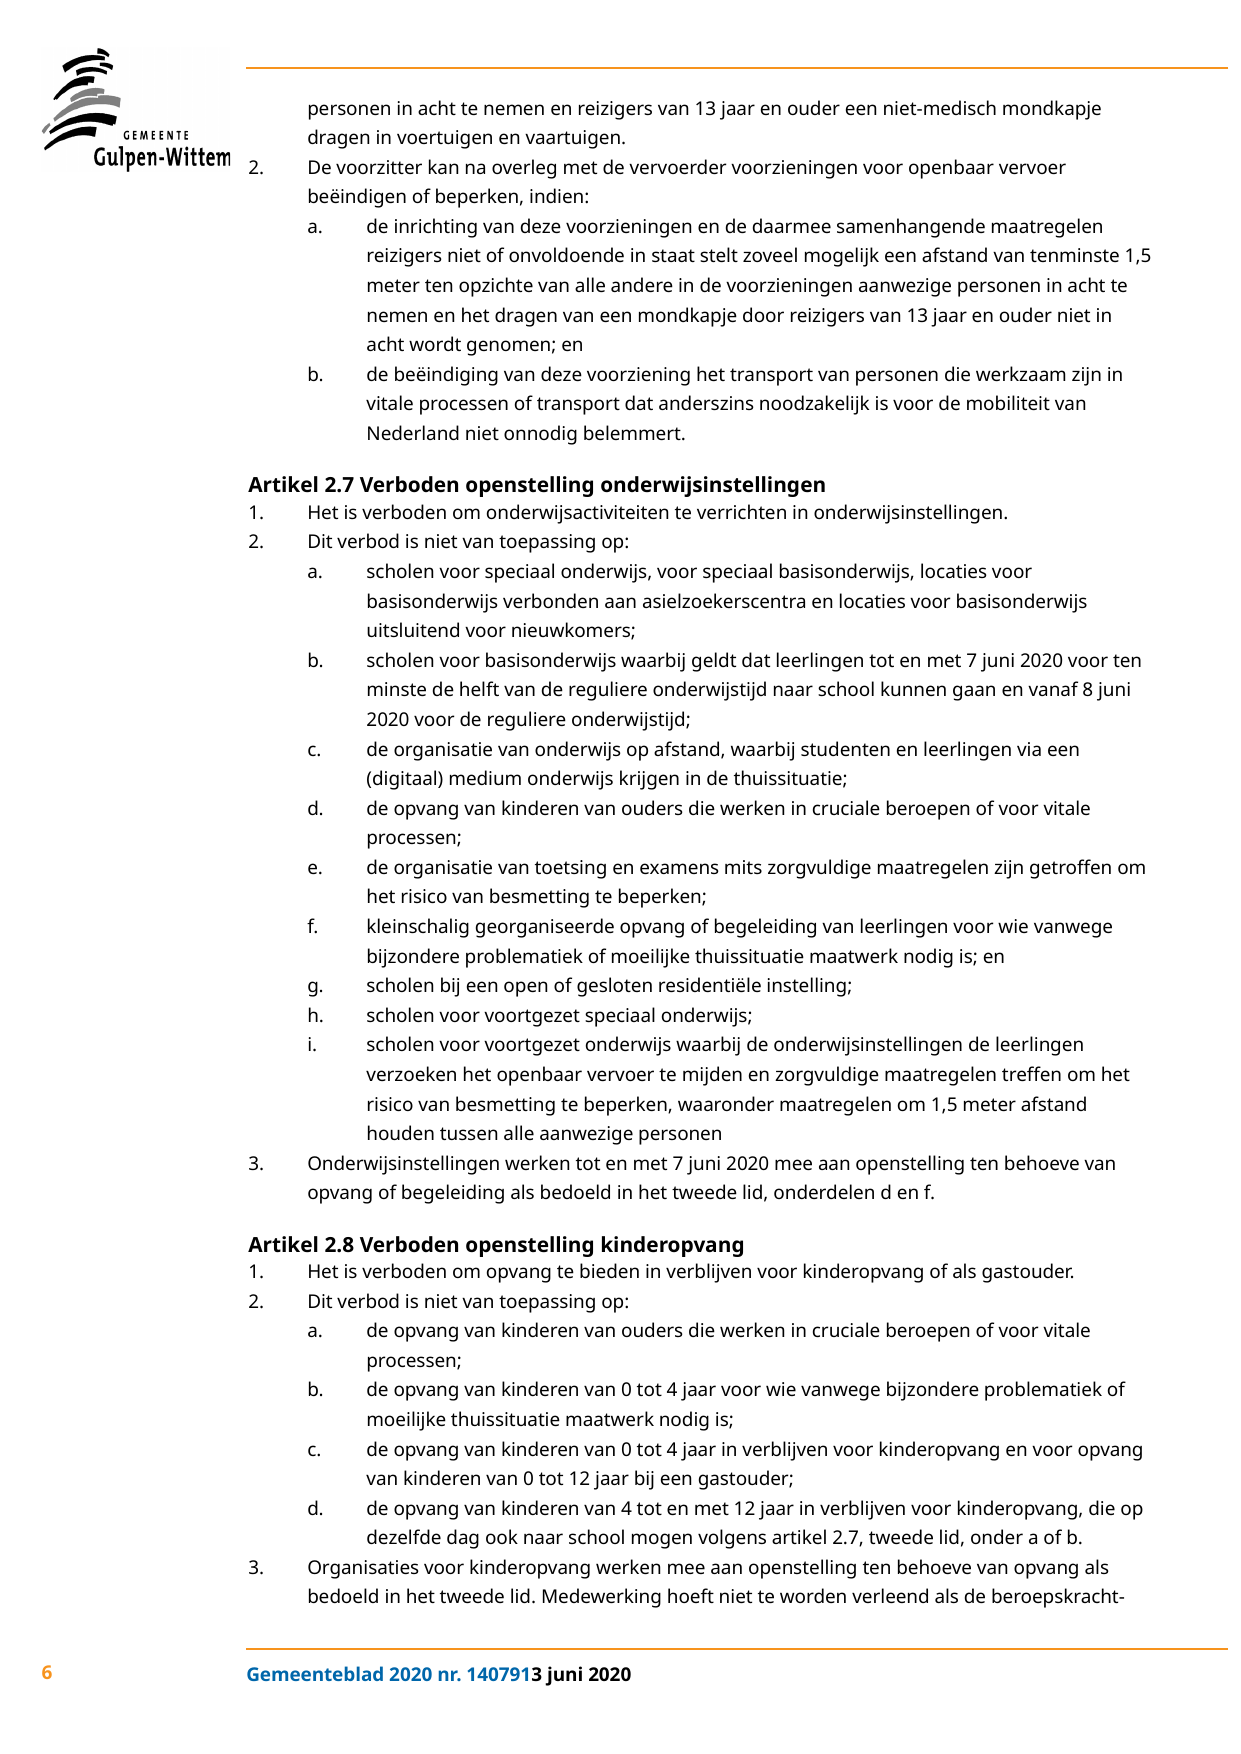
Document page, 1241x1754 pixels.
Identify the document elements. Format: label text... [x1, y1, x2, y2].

list Onderwijsinstellingen werken tot en met 7 juni 2020 mee aan openstelling ten behoeve van opvang of begeleiding als bedoeld in het tweede lid, onderdelen d en f. [248, 1150, 1152, 1205]
list Dit verbod is niet van toepassing op: [248, 1288, 1152, 1314]
list de organisatie van onderwijs op afstand, waarbij studenten en leerlingen via een (digitaal) medium onderwijs krijgen in de thuissituatie; [307, 736, 1152, 791]
list scholen voor voortgezet speciaal onderwijs; [307, 1002, 1152, 1028]
list scholen voor basisonderwijs waarbij geldt dat leerlingen tot en met 7 juni 2020 voor ten minste de helft van de reguliere onderwijstijd naar school kunnen gaan en vanaf 8 juni 2020 voor de reguliere onderwijstijd; [307, 647, 1152, 732]
list kleinschalig georganiseerde opvang of begeleiding van leerlingen voor wie vanwege bijzondere problematiek of moeilijke thuissituatie maatwerk nodig is; en [307, 913, 1152, 968]
text Artikel 2.7 Verboden openstelling onderwijsinstellingen [248, 471, 1152, 499]
list personen in acht te nemen en reizigers van 13 jaar en ouder een niet-medisch mondkapje dragen in voertuigen en vaartuigen. [248, 95, 1152, 150]
list de opvang van kinderen van ouders die werken in cruciale beroepen of voor vitale processen; [307, 795, 1152, 850]
list de organisatie van toetsing en examens mits zorgvuldige maatregelen zijn getroffen om het risico van besmetting te beperken; [307, 854, 1152, 909]
list Organisaties voor kinderopvang werken mee aan openstelling ten behoeve van opvang als bedoeld in het tweede lid. Medewerking hoeft niet te worden verleend als de beroepskracht- [248, 1554, 1152, 1609]
list de opvang van kinderen van 0 tot 4 jaar in verblijven voor kinderopvang en voor opvang van kinderen van 0 tot 12 jaar bij een gastouder; [307, 1436, 1152, 1491]
list de beëindiging van deze voorziening het transport van personen die werkzaam zijn in vitale processen of transport dat anderszins noodzakelijk is voor de mobiliteit van Nederland niet onnodig belemmert. [307, 361, 1152, 446]
list Dit verbod is niet van toepassing op: [248, 529, 1152, 554]
list De voorzitter kan na overleg met de vervoerder voorzieningen voor openbaar vervoer beëindigen of beperken, indien: [248, 154, 1152, 209]
list de opvang van kinderen van 0 tot 4 jaar voor wie vanwege bijzondere problematiek of moeilijke thuissituatie maatwerk nodig is; [307, 1377, 1152, 1432]
list de inrichting van deze voorzieningen en de daarmee samenhangende maatregelen reizigers niet of onvoldoende in staat stelt zoveel mogelijk een afstand van tenminste 1,5 meter ten opzichte van alle andere in de voorzieningen aanwezige personen in acht te nemen en het dragen van een mondkapje door reizigers van 13 jaar en ouder niet in acht wordt genomen; en [307, 213, 1152, 357]
list scholen bij een open of gesloten residentiële instelling; [307, 972, 1152, 998]
list Het is verboden om opvang te bieden in verblijven voor kinderopvang of als gastouder. [248, 1258, 1152, 1284]
list de opvang van kinderen van 4 tot en met 12 jaar in verblijven voor kinderopvang, die op dezelfde dag ook naar school mogen volgens artikel 2.7, tweede lid, onder a of b. [307, 1495, 1152, 1550]
list de opvang van kinderen van ouders die werken in cruciale beroepen of voor vitale processen; [307, 1317, 1152, 1373]
list Het is verboden om onderwijsactiviteiten te verrichten in onderwijsinstellingen. [248, 499, 1152, 525]
list scholen voor voortgezet onderwijs waarbij de onderwijsinstellingen de leerlingen verzoeken het openbaar vervoer te mijden en zorgvuldige maatregelen treffen om het risico van besmetting te beperken, waaronder maatregelen om 1,5 meter afstand houden tussen alle aanwezige personen [307, 1032, 1152, 1146]
list scholen voor speciaal onderwijs, voor speciaal basisonderwijs, locaties voor basisonderwijs verbonden aan asielzoekerscentra en locaties voor basisonderwijs uitsluitend voor nieuwkomers; [307, 558, 1152, 643]
picture [41, 47, 231, 172]
text Artikel 2.8 Verboden openstelling kinderopvang [248, 1230, 1152, 1258]
